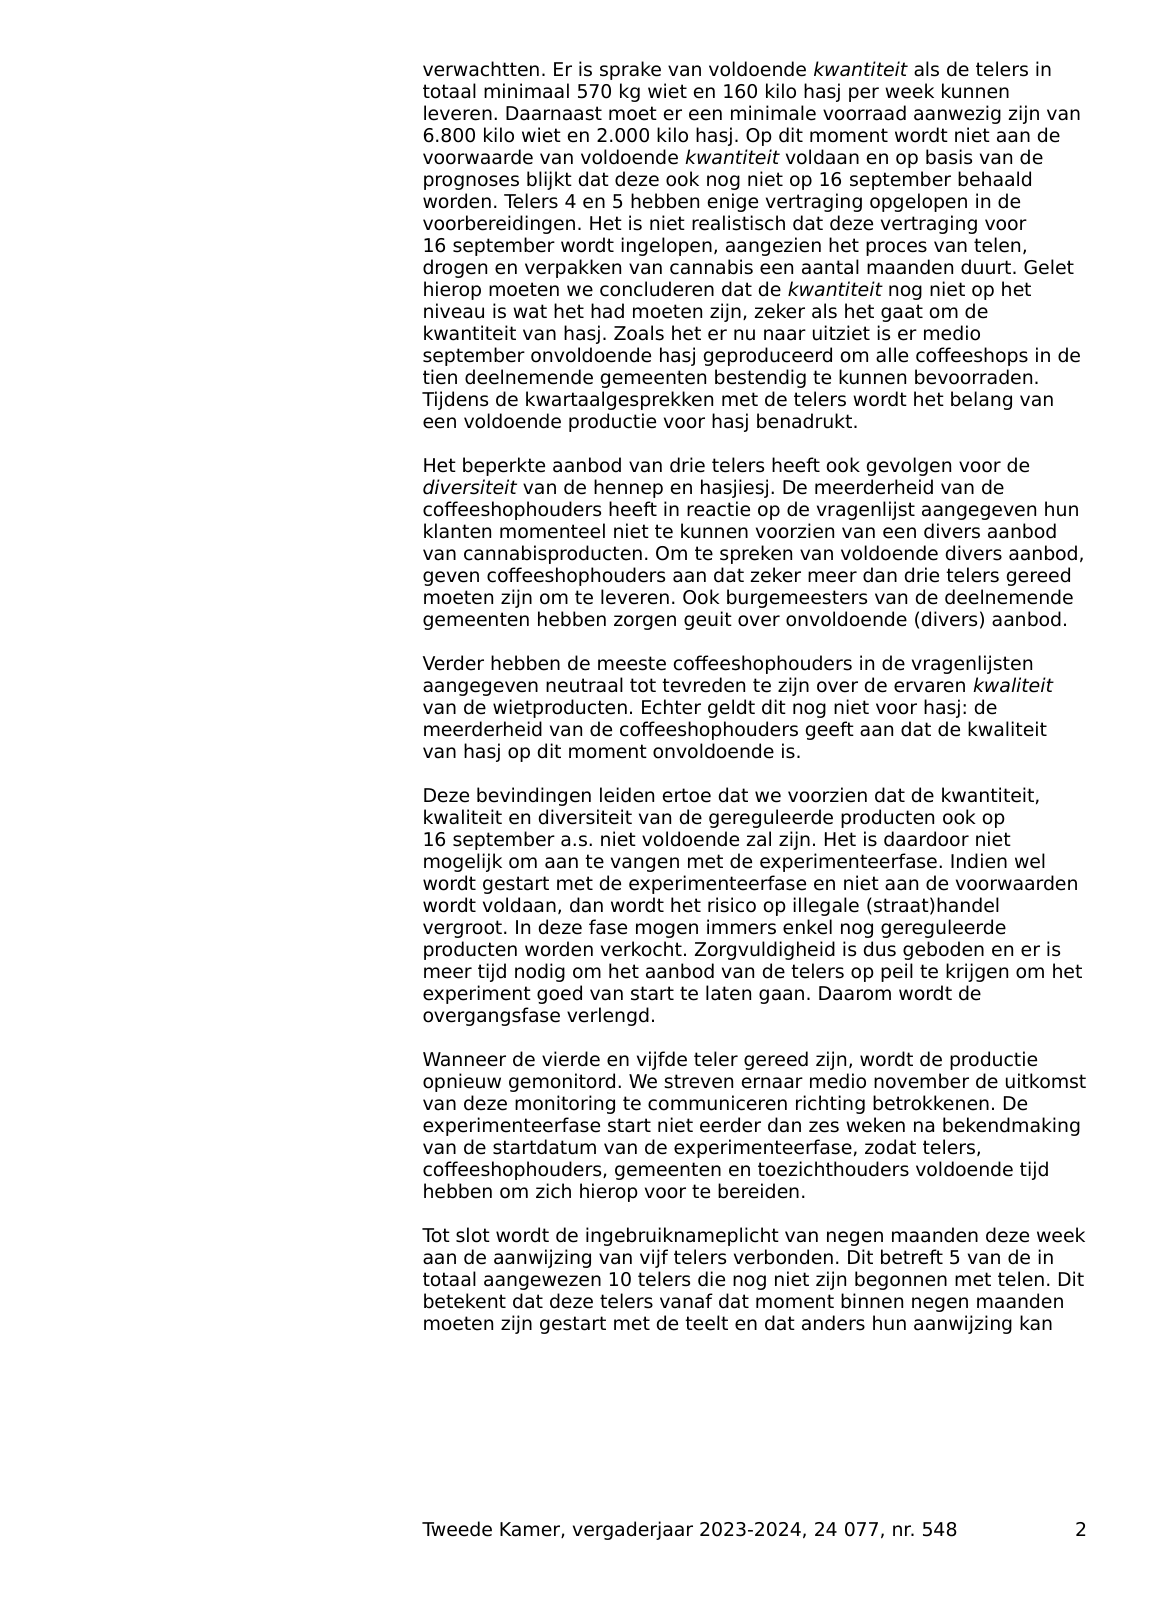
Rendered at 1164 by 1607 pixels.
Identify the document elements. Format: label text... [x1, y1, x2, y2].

text Deze bevindingen leiden ertoe dat we voorzien dat de kwantiteit, kwaliteit en diversiteit van de gereguleerde producten ook op 16 september a.s. niet voldoende zal zijn. Het is daardoor niet mogelijk om aan te vangen met de experimenteerfase. Indien wel wordt gestart met de experimenteerfase en niet aan de voorwaarden wordt voldaan, dan wordt het risico op illegale (straat)handel vergroot. In deze fase mogen immers enkel nog gereguleerde producten worden verkocht. Zorgvuldigheid is dus geboden en er is meer tijd nodig om het aanbod van de telers op peil te krijgen om het experiment goed van start te laten gaan. Daarom wordt de overgangsfase verlengd. [422, 785, 1087, 1027]
text Het beperkte aanbod van drie telers heeft ook gevolgen voor de diversiteit van de hennep en hasjiesj. De meerderheid van de coffeeshophouders heeft in reactie op de vragenlijst aangegeven hun klanten momenteel niet te kunnen voorzien van een divers aanbod van cannabisproducten. Om te spreken van voldoende divers aanbod, geven coffeeshophouders aan dat zeker meer dan drie telers gereed moeten zijn om te leveren. Ook burgemeesters van de deelnemende gemeenten hebben zorgen geuit over onvoldoende (divers) aanbod. [422, 455, 1087, 631]
text verwachtten. Er is sprake van voldoende kwantiteit als de telers in totaal minimaal 570 kg wiet en 160 kilo hasj per week kunnen leveren. Daarnaast moet er een minimale voorraad aanwezig zijn van 6.800 kilo wiet en 2.000 kilo hasj. Op dit moment wordt niet aan de voorwaarde van voldoende kwantiteit voldaan en op basis van de prognoses blijkt dat deze ook nog niet op 16 september behaald worden. Telers 4 en 5 hebben enige vertraging opgelopen in de voorbereidingen. Het is niet realistisch dat deze vertraging voor 16 september wordt ingelopen, aangezien het proces van telen, drogen en verpakken van cannabis een aantal maanden duurt. Gelet hierop moeten we concluderen dat de kwantiteit nog niet op het niveau is wat het had moeten zijn, zeker als het gaat om de kwantiteit van hasj. Zoals het er nu naar uitziet is er medio september onvoldoende hasj geproduceerd om alle coffeeshops in de tien deelnemende gemeenten bestendig te kunnen bevoorraden. Tijdens de kwartaalgesprekken met de telers wordt het belang van een voldoende productie voor hasj benadrukt. [422, 59, 1087, 433]
text Tot slot wordt de ingebruiknameplicht van negen maanden deze week aan de aanwijzing van vijf telers verbonden. Dit betreft 5 van de in totaal aangewezen 10 telers die nog niet zijn begonnen met telen. Dit betekent dat deze telers vanaf dat moment binnen negen maanden moeten zijn gestart met de teelt en dat anders hun aanwijzing kan [422, 1225, 1087, 1335]
text Verder hebben de meeste coffeeshophouders in de vragenlijsten aangegeven neutraal tot tevreden te zijn over de ervaren kwaliteit van de wietproducten. Echter geldt dit nog niet voor hasj: de meerderheid van de coffeeshophouders geeft aan dat de kwaliteit van hasj op dit moment onvoldoende is. [422, 653, 1087, 763]
text Wanneer de vierde en vijfde teler gereed zijn, wordt de productie opnieuw gemonitord. We streven ernaar medio november de uitkomst van deze monitoring te communiceren richting betrokkenen. De experimenteerfase start niet eerder dan zes weken na bekendmaking van de startdatum van de experimenteerfase, zodat telers, coffeeshophouders, gemeenten en toezichthouders voldoende tijd hebben om zich hierop voor te bereiden. [422, 1049, 1087, 1203]
